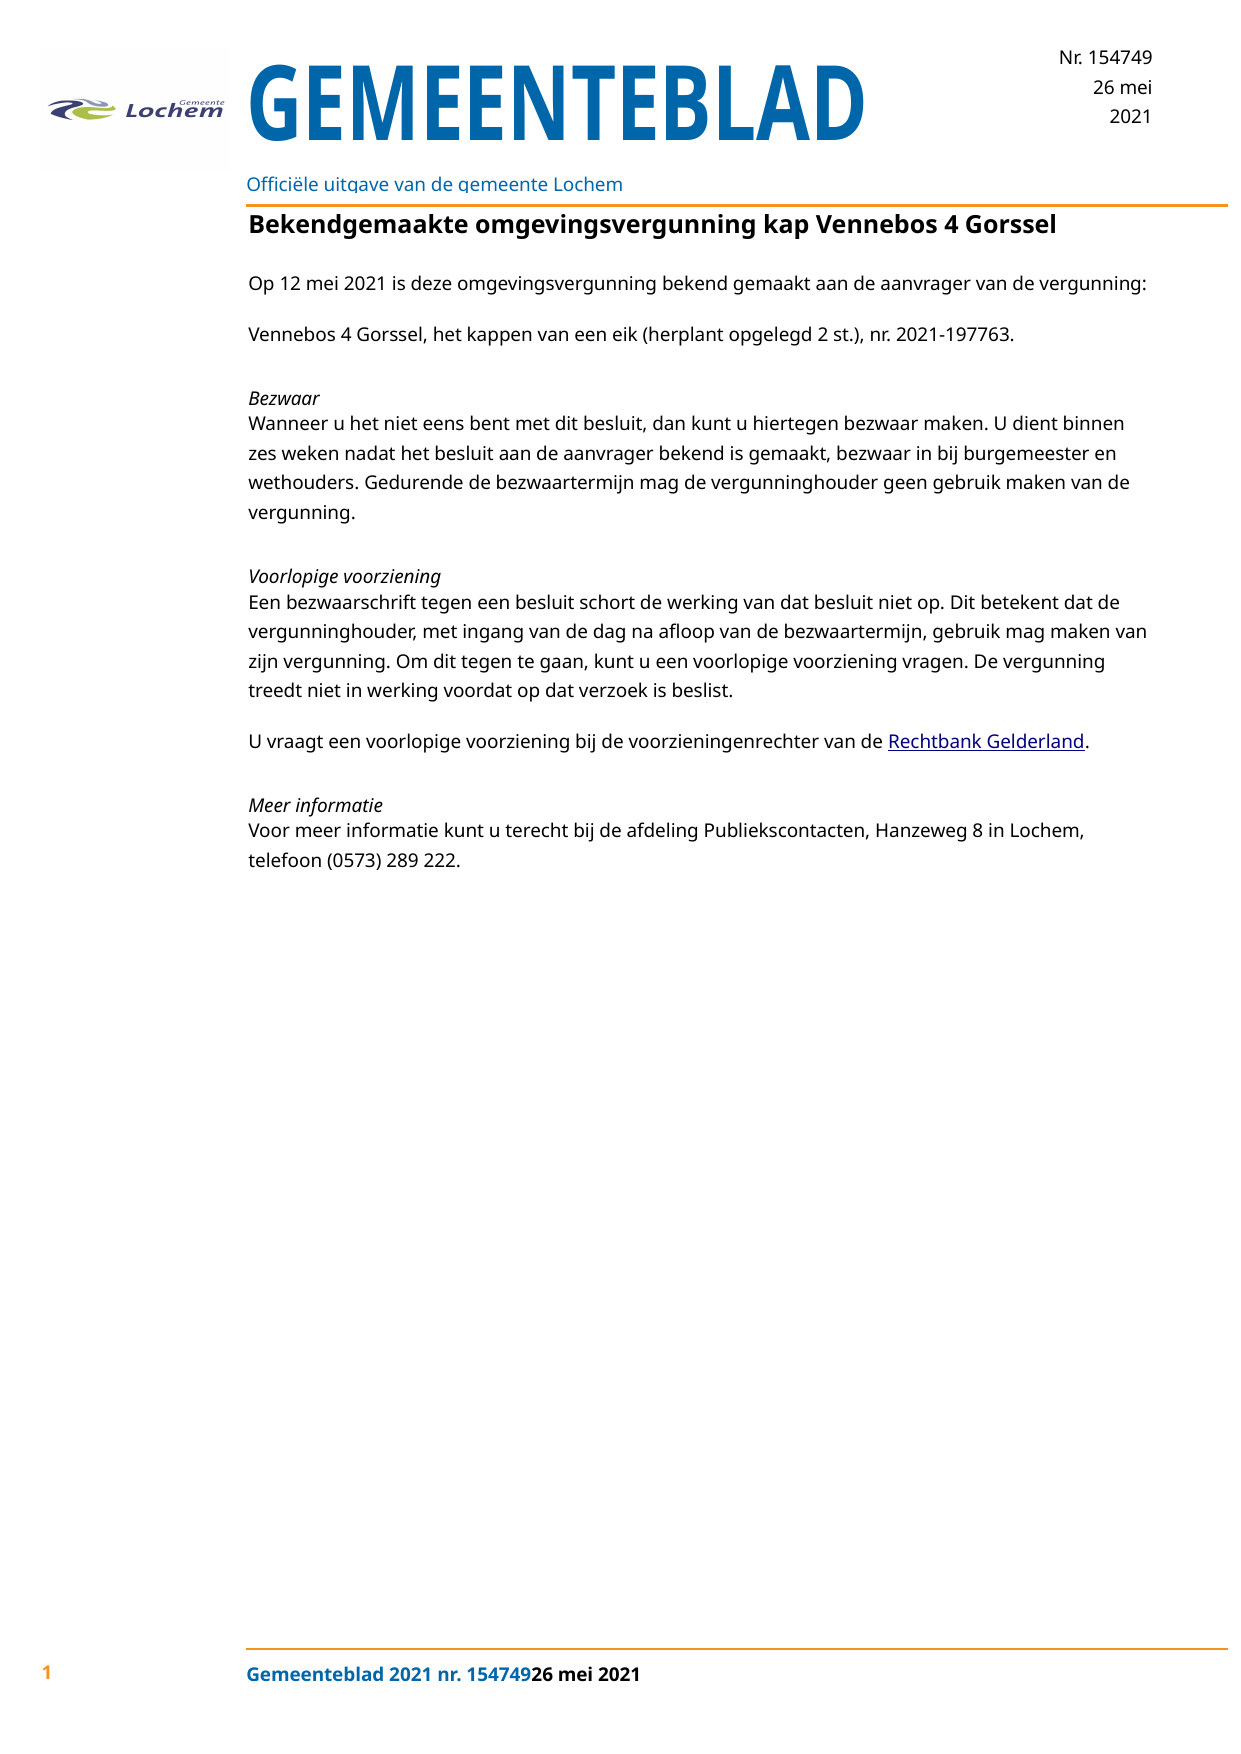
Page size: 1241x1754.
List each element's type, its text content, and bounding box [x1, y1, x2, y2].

text Wanneer u het niet eens bent met dit besluit, dan kunt u hiertegen bezwaar maken. U dient binnen zes weken nadat het besluit aan de aanvrager bekend is gemaakt, bezwaar in bij burgemeester en wethouders. Gedurende de bezwaartermijn mag de vergunninghouder geen gebruik maken van de vergunning. [248, 410, 1152, 525]
text Voorlopige voorziening [248, 563, 1152, 589]
text Meer informatie [248, 792, 1152, 818]
text Vennebos 4 Gorssel, het kappen van een eik (herplant opgelegd 2 st.), nr. 2021-197763. [248, 321, 1152, 346]
text Bekendgemaakte omgevingsvergunning kap Vennebos 4 Gorssel [248, 207, 1152, 241]
picture [41, 47, 231, 172]
text Bezwaar [248, 385, 1152, 410]
text Een bezwaarschrift tegen een besluit schort de werking van dat besluit niet op. Dit betekent dat de vergunninghouder, met ingang van de dag na afloop van de bezwaartermijn, gebruik mag maken van zijn vergunning. Om dit tegen te gaan, kunt u een voorlopige voorziening vragen. De vergunning treedt niet in werking voordat op dat verzoek is beslist. [248, 589, 1152, 703]
text Voor meer informatie kunt u terecht bij de afdeling Publiekscontacten, Hanzeweg 8 in Lochem, telefoon (0573) 289 222. [248, 818, 1152, 873]
text Op 12 mei 2021 is deze omgevingsvergunning bekend gemaakt aan de aanvrager van de vergunning: [248, 270, 1152, 296]
text U vraagt een voorlopige voorziening bij de voorzieningenrechter van de Rechtbank Gelderland. [248, 728, 1152, 754]
